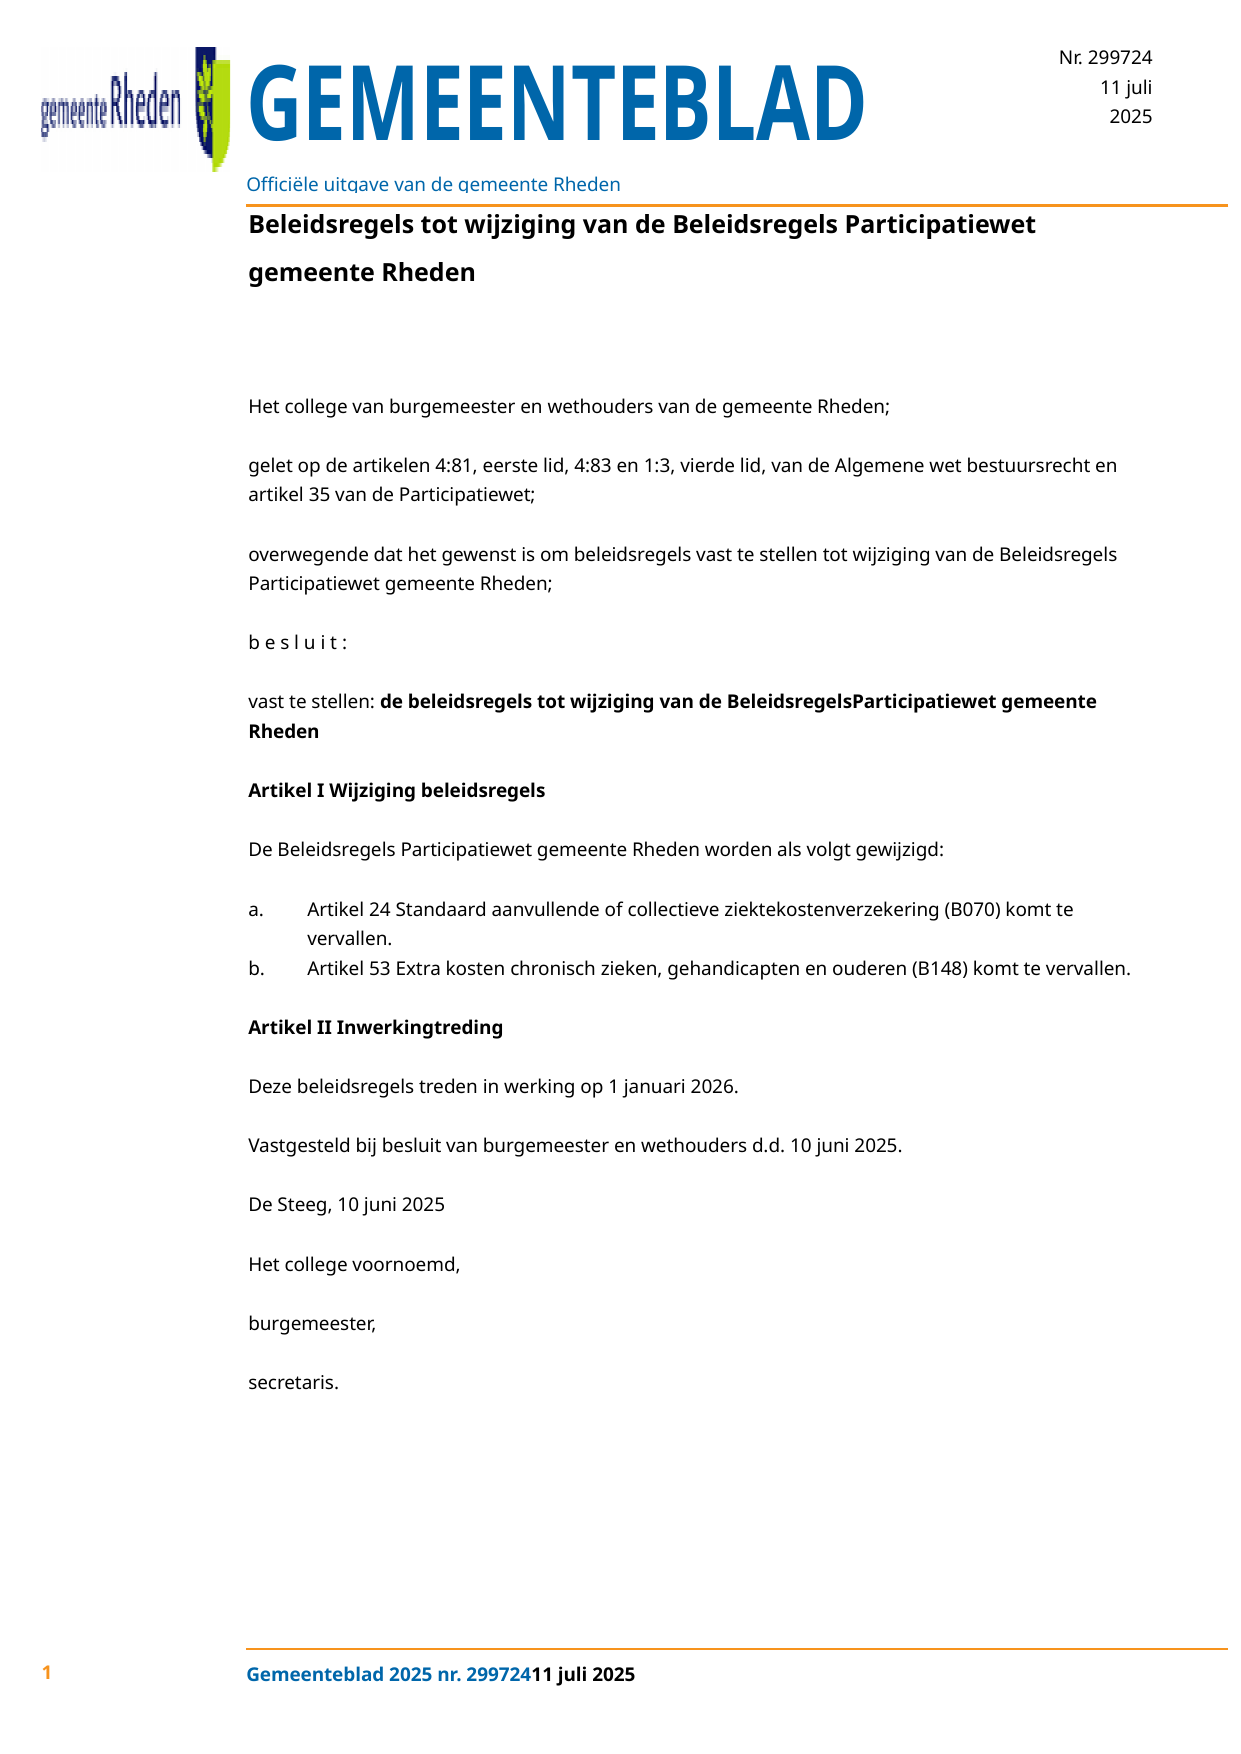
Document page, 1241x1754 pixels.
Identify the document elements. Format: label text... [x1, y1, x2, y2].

list Artikel 53 Extra kosten chronisch zieken, gehandicapten en ouderen (B148) komt te vervallen. [248, 955, 1152, 981]
picture [41, 47, 231, 172]
text burgemeester, [248, 1310, 1152, 1336]
list Artikel 24 Standaard aanvullende of collectieve ziektekostenverzekering (B070) komt te vervallen. [248, 896, 1152, 951]
text Vastgesteld bij besluit van burgemeester en wethouders d.d. 10 juni 2025. [248, 1132, 1152, 1158]
text vast te stellen: de beleidsregels tot wijziging van de BeleidsregelsParticipatiewet gemeente Rheden [248, 689, 1152, 744]
text Artikel II Inwerkingtreding [248, 1014, 1152, 1040]
text Beleidsregels tot wijziging van de Beleidsregels Participatiewet gemeente Rheden [248, 207, 1152, 288]
text gelet op de artikelen 4:81, eerste lid, 4:83 en 1:3, vierde lid, van de Algemene wet bestuursrecht en artikel 35 van de Participatiewet; [248, 452, 1152, 507]
text b e s l u i t : [248, 629, 1152, 655]
text De Steeg, 10 juni 2025 [248, 1192, 1152, 1217]
text De Beleidsregels Participatiewet gemeente Rheden worden als volgt gewijzigd: [248, 837, 1152, 862]
text Deze beleidsregels treden in werking op 1 januari 2026. [248, 1073, 1152, 1099]
text overwegende dat het gewenst is om beleidsregels vast te stellen tot wijziging van de Beleidsregels Participatiewet gemeente Rheden; [248, 541, 1152, 596]
text Het college voornoemd, [248, 1251, 1152, 1277]
text Artikel I Wijziging beleidsregels [248, 777, 1152, 803]
text secretaris. [248, 1369, 1152, 1395]
text Het college van burgemeester en wethouders van de gemeente Rheden; [248, 393, 1152, 419]
